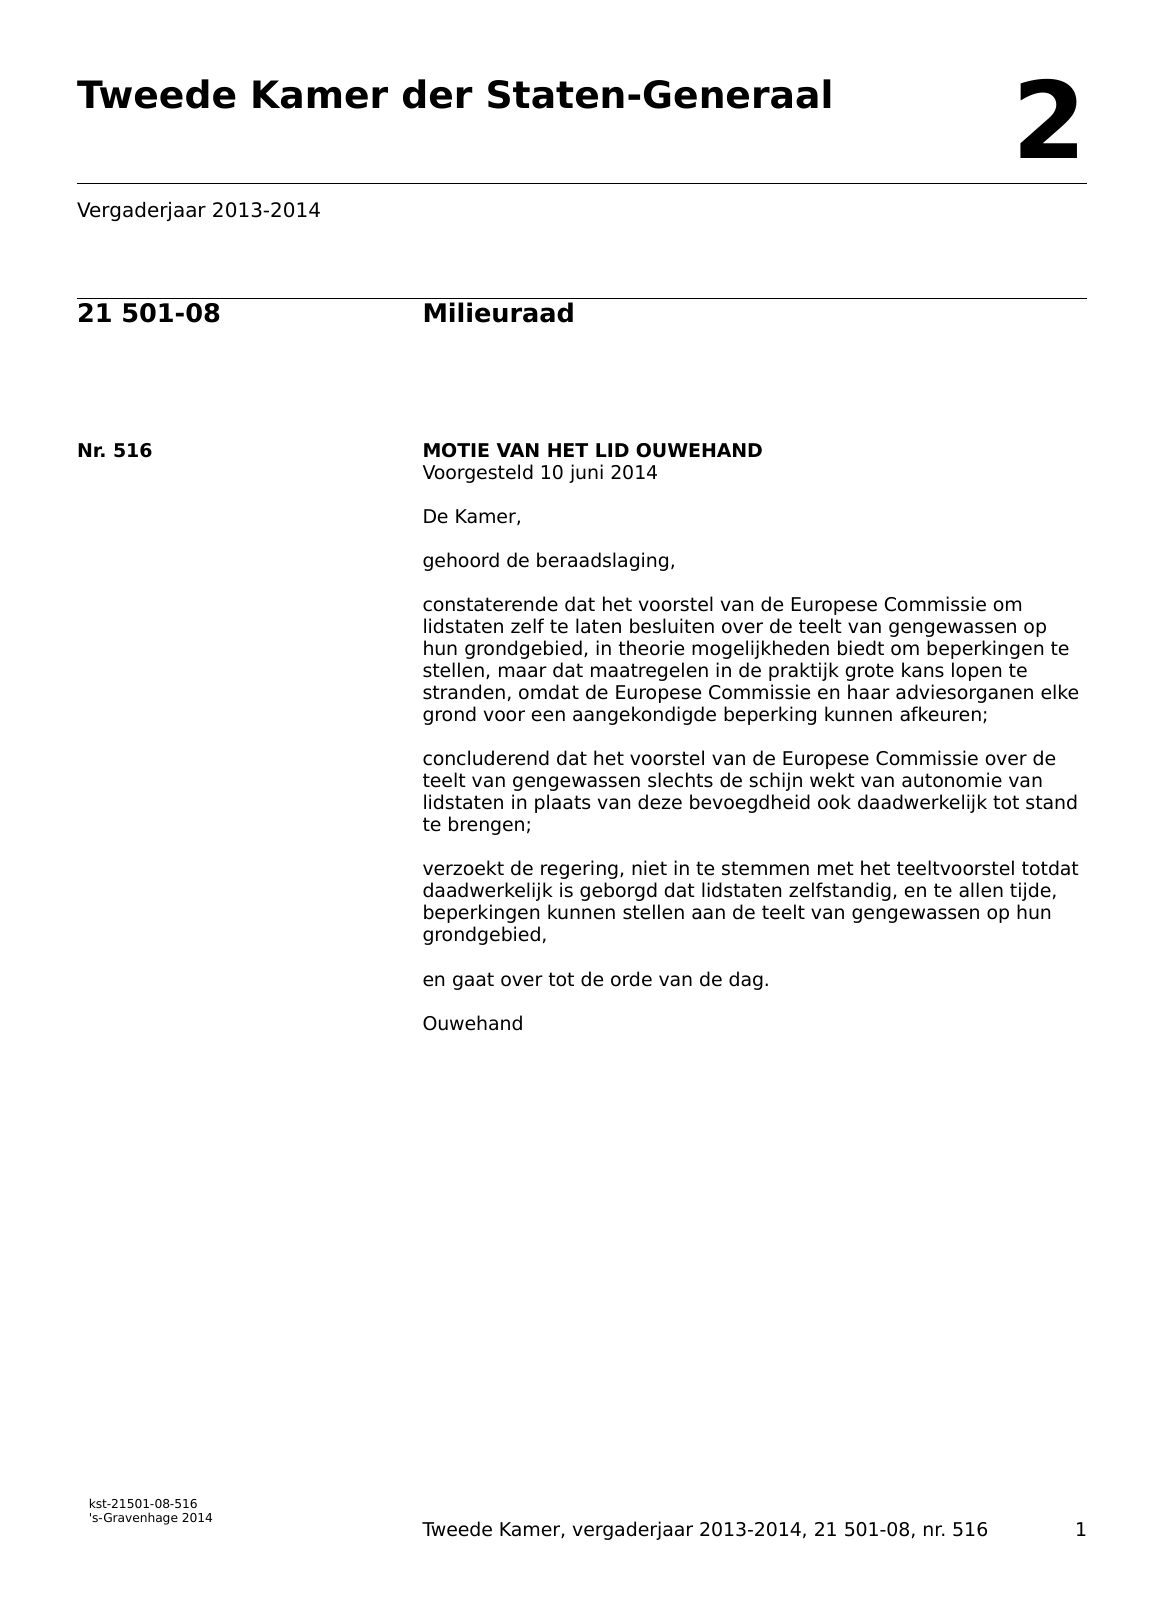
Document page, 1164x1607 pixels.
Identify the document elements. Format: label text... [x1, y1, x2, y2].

text gehoord de beraadslaging, [422, 550, 1087, 572]
text concluderend dat het voorstel van de Europese Commissie over de teelt van gengewassen slechts de schijn wekt van autonomie van lidstaten in plaats van deze bevoegdheid ook daadwerkelijk tot stand te brengen; [422, 748, 1087, 836]
text Voorgesteld 10 juni 2014 [422, 462, 1087, 484]
text verzoekt de regering, niet in te stemmen met het teeltvoorstel totdat daadwerkelijk is geborgd dat lidstaten zelfstandig, en te allen tijde, beperkingen kunnen stellen aan de teelt van gengewassen op hun grondgebied, [422, 858, 1087, 946]
table_header 2 [886, 59, 1087, 183]
subtitle 21 501-08 Milieuraad [77, 299, 1087, 329]
text kst-21501-08-516 [88, 1497, 323, 1511]
subtitle Nr. 516 MOTIE VAN HET LID OUWEHAND [77, 440, 1087, 462]
text 's-Gravenhage 2014 [88, 1511, 323, 1525]
text Ouwehand [422, 1013, 1087, 1034]
text en gaat over tot de orde van de dag. [422, 968, 1087, 990]
table_cell Vergaderjaar 2013-2014 [77, 184, 1087, 298]
text constaterende dat het voorstel van de Europese Commissie om lidstaten zelf te laten besluiten over de teelt van gengewassen op hun grondgebied, in theorie mogelijkheden biedt om beperkingen te stellen, maar dat maatregelen in de praktijk grote kans lopen te stranden, omdat de Europese Commissie en haar adviesorganen elke grond voor een aangekondigde beperking kunnen afkeuren; [422, 594, 1087, 726]
text De Kamer, [422, 506, 1087, 528]
table_header Tweede Kamer der Staten-Generaal [77, 59, 886, 183]
